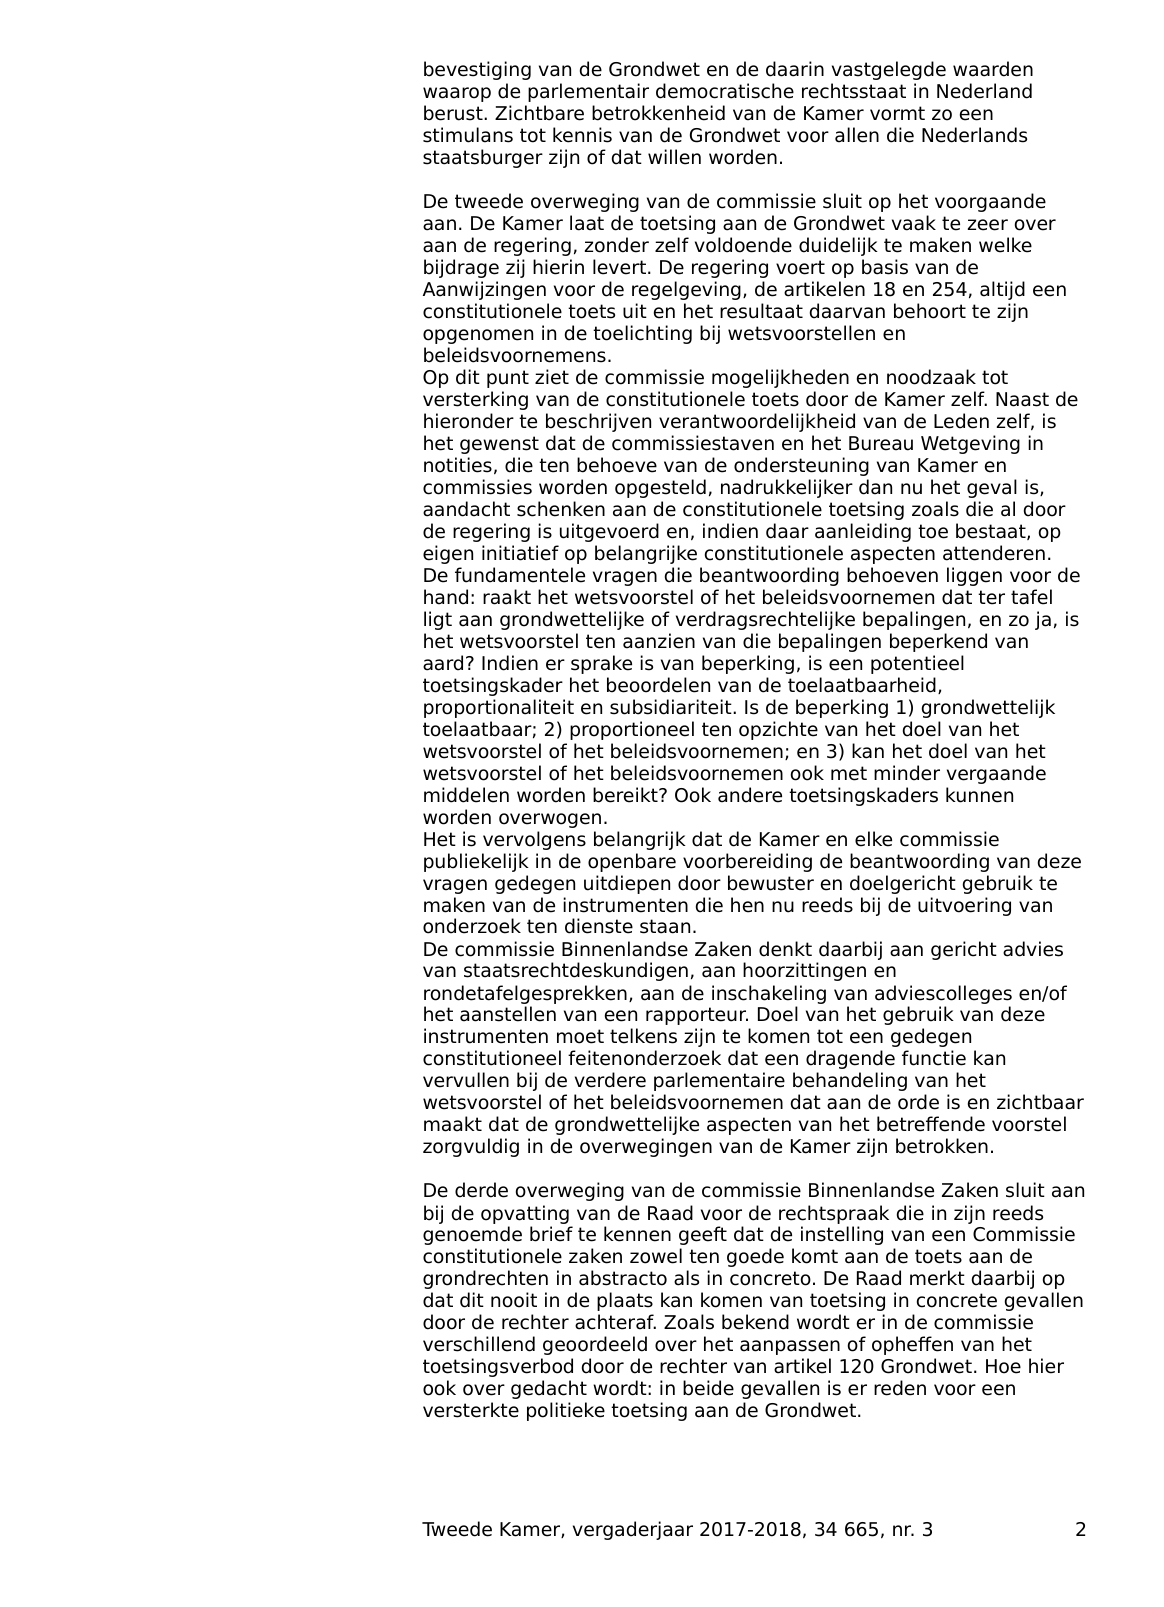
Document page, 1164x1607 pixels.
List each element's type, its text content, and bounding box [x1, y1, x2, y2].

text Het is vervolgens belangrijk dat de Kamer en elke commissie publiekelijk in de openbare voorbereiding de beantwoording van deze vragen gedegen uitdiepen door bewuster en doelgericht gebruik te maken van de instrumenten die hen nu reeds bij de uitvoering van onderzoek ten dienste staan. [422, 828, 1087, 938]
text De fundamentele vragen die beantwoording behoeven liggen voor de hand: raakt het wetsvoorstel of het beleidsvoornemen dat ter tafel ligt aan grondwettelijke of verdragsrechtelijke bepalingen, en zo ja, is het wetsvoorstel ten aanzien van die bepalingen beperkend van aard? Indien er sprake is van beperking, is een potentieel toetsingskader het beoordelen van de toelaatbaarheid, proportionaliteit en subsidiariteit. Is de beperking 1) grondwettelijk toelaatbaar; 2) proportioneel ten opzichte van het doel van het wetsvoorstel of het beleidsvoornemen; en 3) kan het doel van het wetsvoorstel of het beleidsvoornemen ook met minder vergaande middelen worden bereikt? Ook andere toetsingskaders kunnen worden overwogen. [422, 565, 1087, 828]
text De tweede overweging van de commissie sluit op het voorgaande aan. De Kamer laat de toetsing aan de Grondwet vaak te zeer over aan de regering, zonder zelf voldoende duidelijk te maken welke bijdrage zij hierin levert. De regering voert op basis van de Aanwijzingen voor de regelgeving, de artikelen 18 en 254, altijd een constitutionele toets uit en het resultaat daarvan behoort te zijn opgenomen in de toelichting bij wetsvoorstellen en beleidsvoornemens. [422, 191, 1087, 367]
text De commissie Binnenlandse Zaken denkt daarbij aan gericht advies van staatsrechtdeskundigen, aan hoorzittingen en rondetafelgesprekken, aan de inschakeling van adviescolleges en/of het aanstellen van een rapporteur. Doel van het gebruik van deze instrumenten moet telkens zijn te komen tot een gedegen constitutioneel feitenonderzoek dat een dragende functie kan vervullen bij de verdere parlementaire behandeling van het wetsvoorstel of het beleidsvoornemen dat aan de orde is en zichtbaar maakt dat de grondwettelijke aspecten van het betreffende voorstel zorgvuldig in de overwegingen van de Kamer zijn betrokken. [422, 938, 1087, 1158]
text bevestiging van de Grondwet en de daarin vastgelegde waarden waarop de parlementair democratische rechtsstaat in Nederland berust. Zichtbare betrokkenheid van de Kamer vormt zo een stimulans tot kennis van de Grondwet voor allen die Nederlands staatsburger zijn of dat willen worden. [422, 59, 1087, 169]
text De derde overweging van de commissie Binnenlandse Zaken sluit aan bij de opvatting van de Raad voor de rechtspraak die in zijn reeds genoemde brief te kennen geeft dat de instelling van een Commissie constitutionele zaken zowel ten goede komt aan de toets aan de grondrechten in abstracto als in concreto. De Raad merkt daarbij op dat dit nooit in de plaats kan komen van toetsing in concrete gevallen door de rechter achteraf. Zoals bekend wordt er in de commissie verschillend geoordeeld over het aanpassen of opheffen van het toetsingsverbod door de rechter van artikel 120 Grondwet. Hoe hier ook over gedacht wordt: in beide gevallen is er reden voor een versterkte politieke toetsing aan de Grondwet. [422, 1180, 1087, 1422]
text Op dit punt ziet de commissie mogelijkheden en noodzaak tot versterking van de constitutionele toets door de Kamer zelf. Naast de hieronder te beschrijven verantwoordelijkheid van de Leden zelf, is het gewenst dat de commissiestaven en het Bureau Wetgeving in notities, die ten behoeve van de ondersteuning van Kamer en commissies worden opgesteld, nadrukkelijker dan nu het geval is, aandacht schenken aan de constitutionele toetsing zoals die al door de regering is uitgevoerd en, indien daar aanleiding toe bestaat, op eigen initiatief op belangrijke constitutionele aspecten attenderen. [422, 367, 1087, 565]
